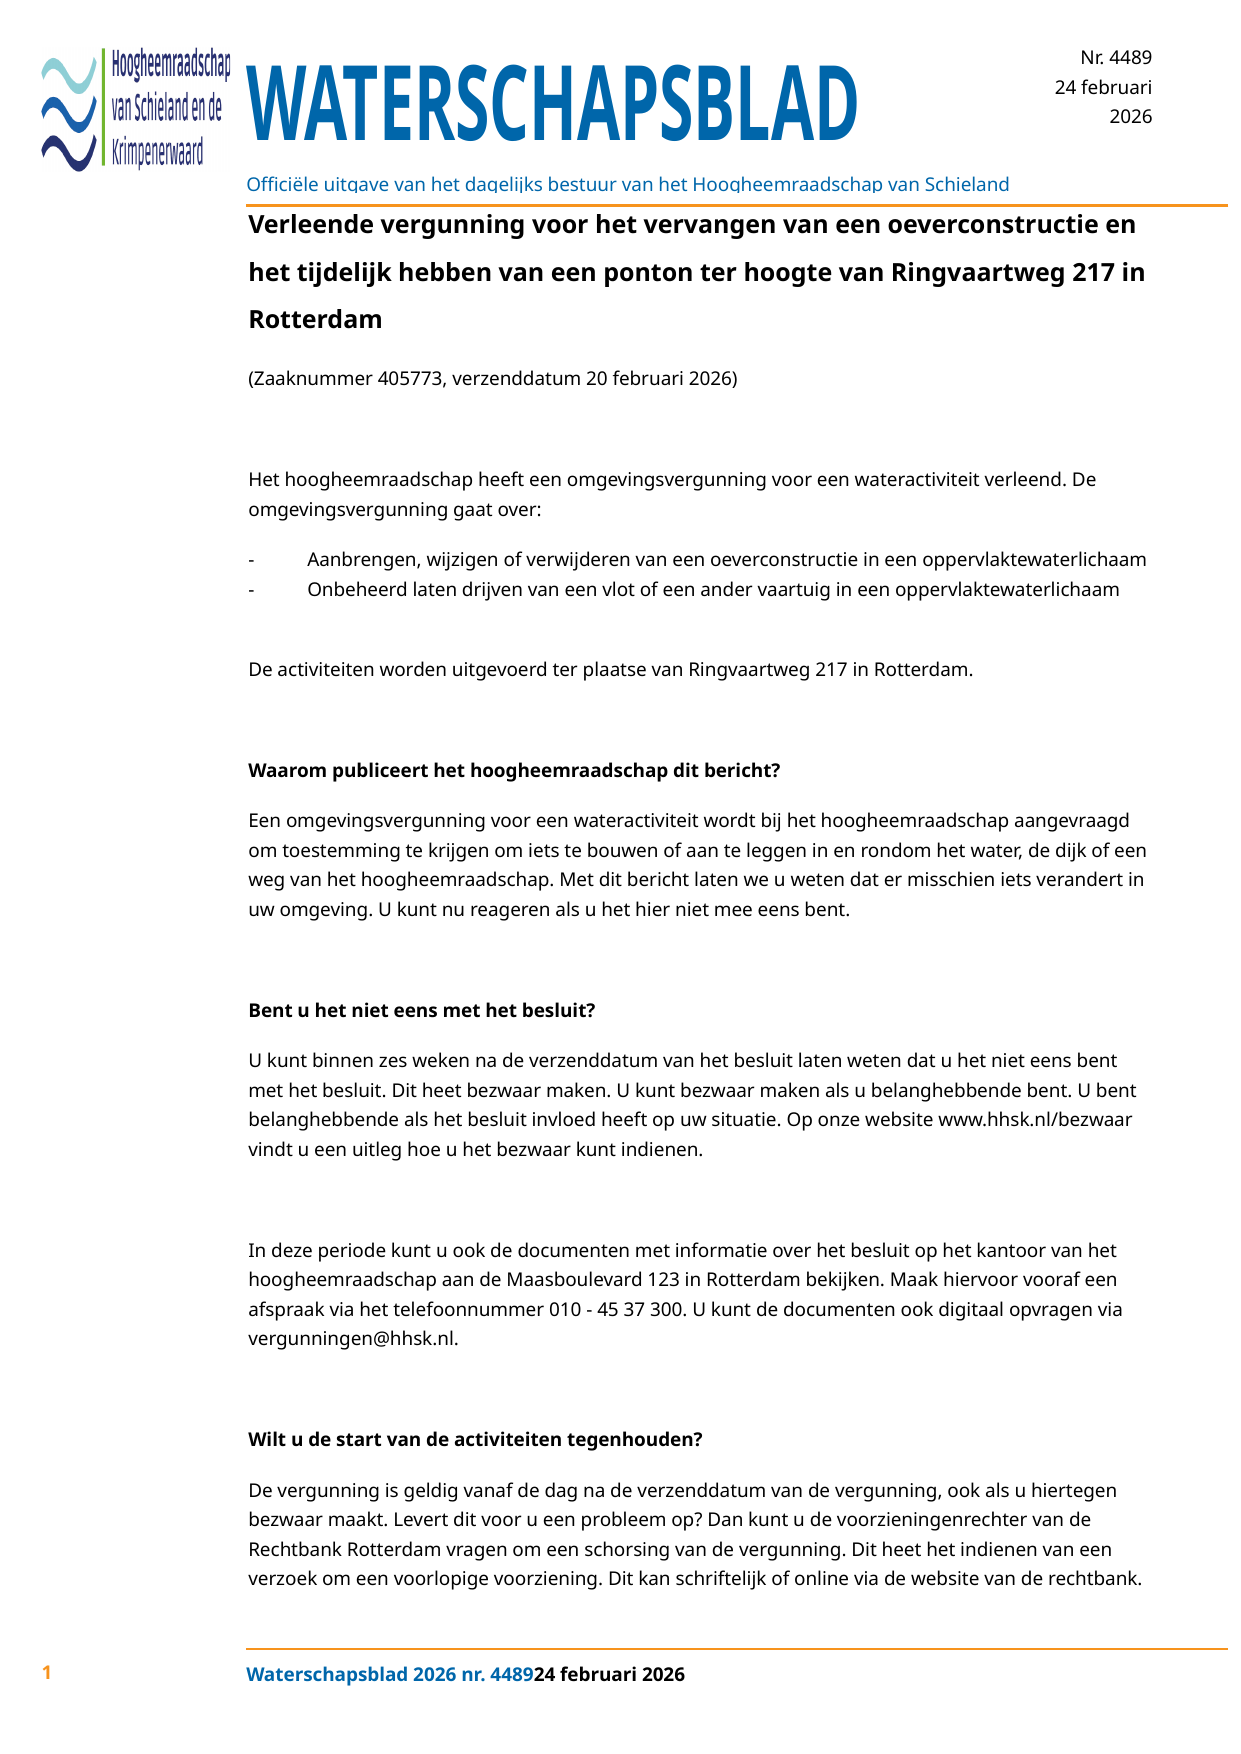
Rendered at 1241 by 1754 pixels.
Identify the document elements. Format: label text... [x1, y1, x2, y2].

list Onbeheerd laten drijven van een vlot of een ander vaartuig in een oppervlaktewaterlichaam [248, 576, 1152, 602]
text Bent u het niet eens met het besluit? [248, 997, 1152, 1022]
text Wilt u de start van de activiteiten tegenhouden? [248, 1426, 1152, 1452]
text U kunt binnen zes weken na de verzenddatum van het besluit laten weten dat u het niet eens bent met het besluit. Dit heet bezwaar maken. U kunt bezwaar maken als u belanghebbende bent. U bent belanghebbende als het besluit invloed heeft op uw situatie. Op onze website www.hhsk.nl/bezwaar vindt u een uitleg hoe u het bezwaar kunt indienen. [248, 1047, 1152, 1162]
text (Zaaknummer 405773, verzenddatum 20 februari 2026) [248, 366, 1152, 391]
text Een omgevingsvergunning voor een wateractiviteit wordt bij het hoogheemraadschap aangevraagd om toestemming te krijgen om iets te bouwen of aan te leggen in en rondom het water, de dijk of een weg van het hoogheemraadschap. Met dit bericht laten we u weten dat er misschien iets verandert in uw omgeving. U kunt nu reageren als u het hier niet mee eens bent. [248, 807, 1152, 922]
text De vergunning is geldig vanaf de dag na de verzenddatum van de vergunning, ook als u hiertegen bezwaar maakt. Levert dit voor u een probleem op? Dan kunt u de voorzieningenrechter van de Rechtbank Rotterdam vragen om een schorsing van de vergunning. Dit heet het indienen van een verzoek om een voorlopige voorziening. Dit kan schriftelijk of online via de website van de rechtbank. [248, 1477, 1152, 1591]
list Aanbrengen, wijzigen of verwijderen van een oeverconstructie in een oppervlaktewaterlichaam [248, 546, 1152, 572]
text De activiteiten worden uitgevoerd ter plaatse van Ringvaartweg 217 in Rotterdam. [248, 656, 1152, 682]
text Het hoogheemraadschap heeft een omgevingsvergunning voor een wateractiviteit verleend. De omgevingsvergunning gaat over: [248, 466, 1152, 522]
text Verleende vergunning voor het vervangen van een oeverconstructie en het tijdelijk hebben van een ponton ter hoogte van Ringvaartweg 217 in Rotterdam [248, 207, 1152, 336]
text Waarom publiceert het hoogheemraadschap dit bericht? [248, 757, 1152, 782]
picture [41, 47, 231, 172]
text In deze periode kunt u ook de documenten met informatie over het besluit op het kantoor van het hoogheemraadschap aan de Maasboulevard 123 in Rotterdam bekijken. Maak hiervoor vooraf een afspraak via het telefoonnummer 010 - 45 37 300. U kunt de documenten ook digitaal opvragen via vergunningen@hhsk.nl. [248, 1237, 1152, 1351]
